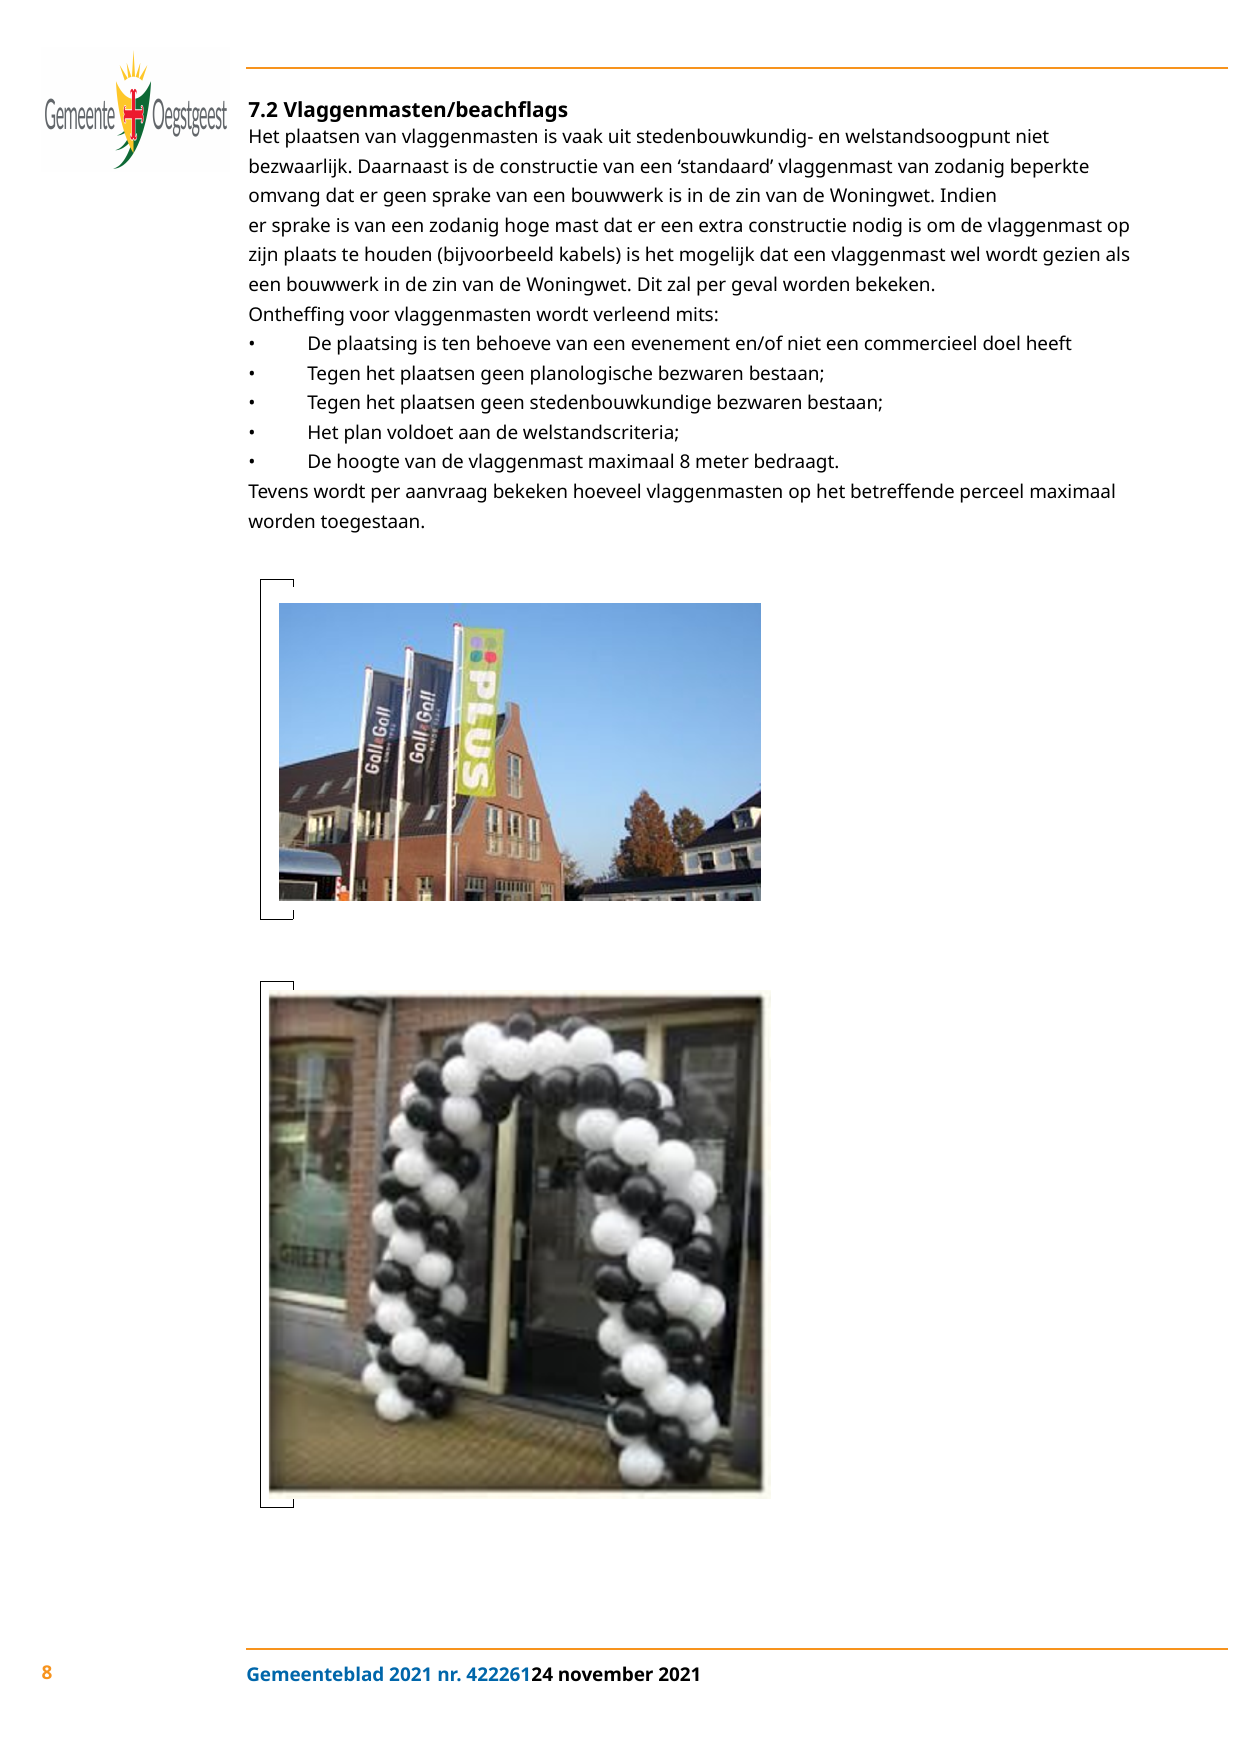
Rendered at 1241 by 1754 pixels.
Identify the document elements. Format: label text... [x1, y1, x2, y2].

text er sprake is van een zodanig hoge mast dat er een extra constructie nodig is om de vlaggenmast op zijn plaats te houden (bijvoorbeeld kabels) is het mogelijk dat een vlaggenmast wel wordt gezien als een bouwwerk in de zin van de Woningwet. Dit zal per geval worden bekeken. [248, 212, 1152, 297]
list Tegen het plaatsen geen stedenbouwkundige bezwaren bestaan; [248, 389, 1152, 415]
picture [268, 587, 771, 910]
text Tevens wordt per aanvraag bekeken hoeveel vlaggenmasten op het betreffende perceel maximaal worden toegestaan. [248, 478, 1152, 533]
list De hoogte van de vlaggenmast maximaal 8 meter bedraagt. [248, 449, 1152, 474]
picture [41, 47, 231, 172]
text 7.2 Vlaggenmasten/beachflags [248, 95, 1152, 123]
picture [268, 990, 771, 1499]
list Het plan voldoet aan de welstandscriteria; [248, 419, 1152, 445]
text Ontheffing voor vlaggenmasten wordt verleend mits: [248, 301, 1152, 326]
text Het plaatsen van vlaggenmasten is vaak uit stedenbouwkundig- en welstandsoogpunt niet bezwaarlijk. Daarnaast is de constructie van een ‘standaard’ vlaggenmast van zodanig beperkte omvang dat er geen sprake van een bouwwerk is in de zin van de Woningwet. Indien [248, 123, 1152, 208]
list Tegen het plaatsen geen planologische bezwaren bestaan; [248, 360, 1152, 386]
list De plaatsing is ten behoeve van een evenement en/of niet een commercieel doel heeft [248, 330, 1152, 356]
